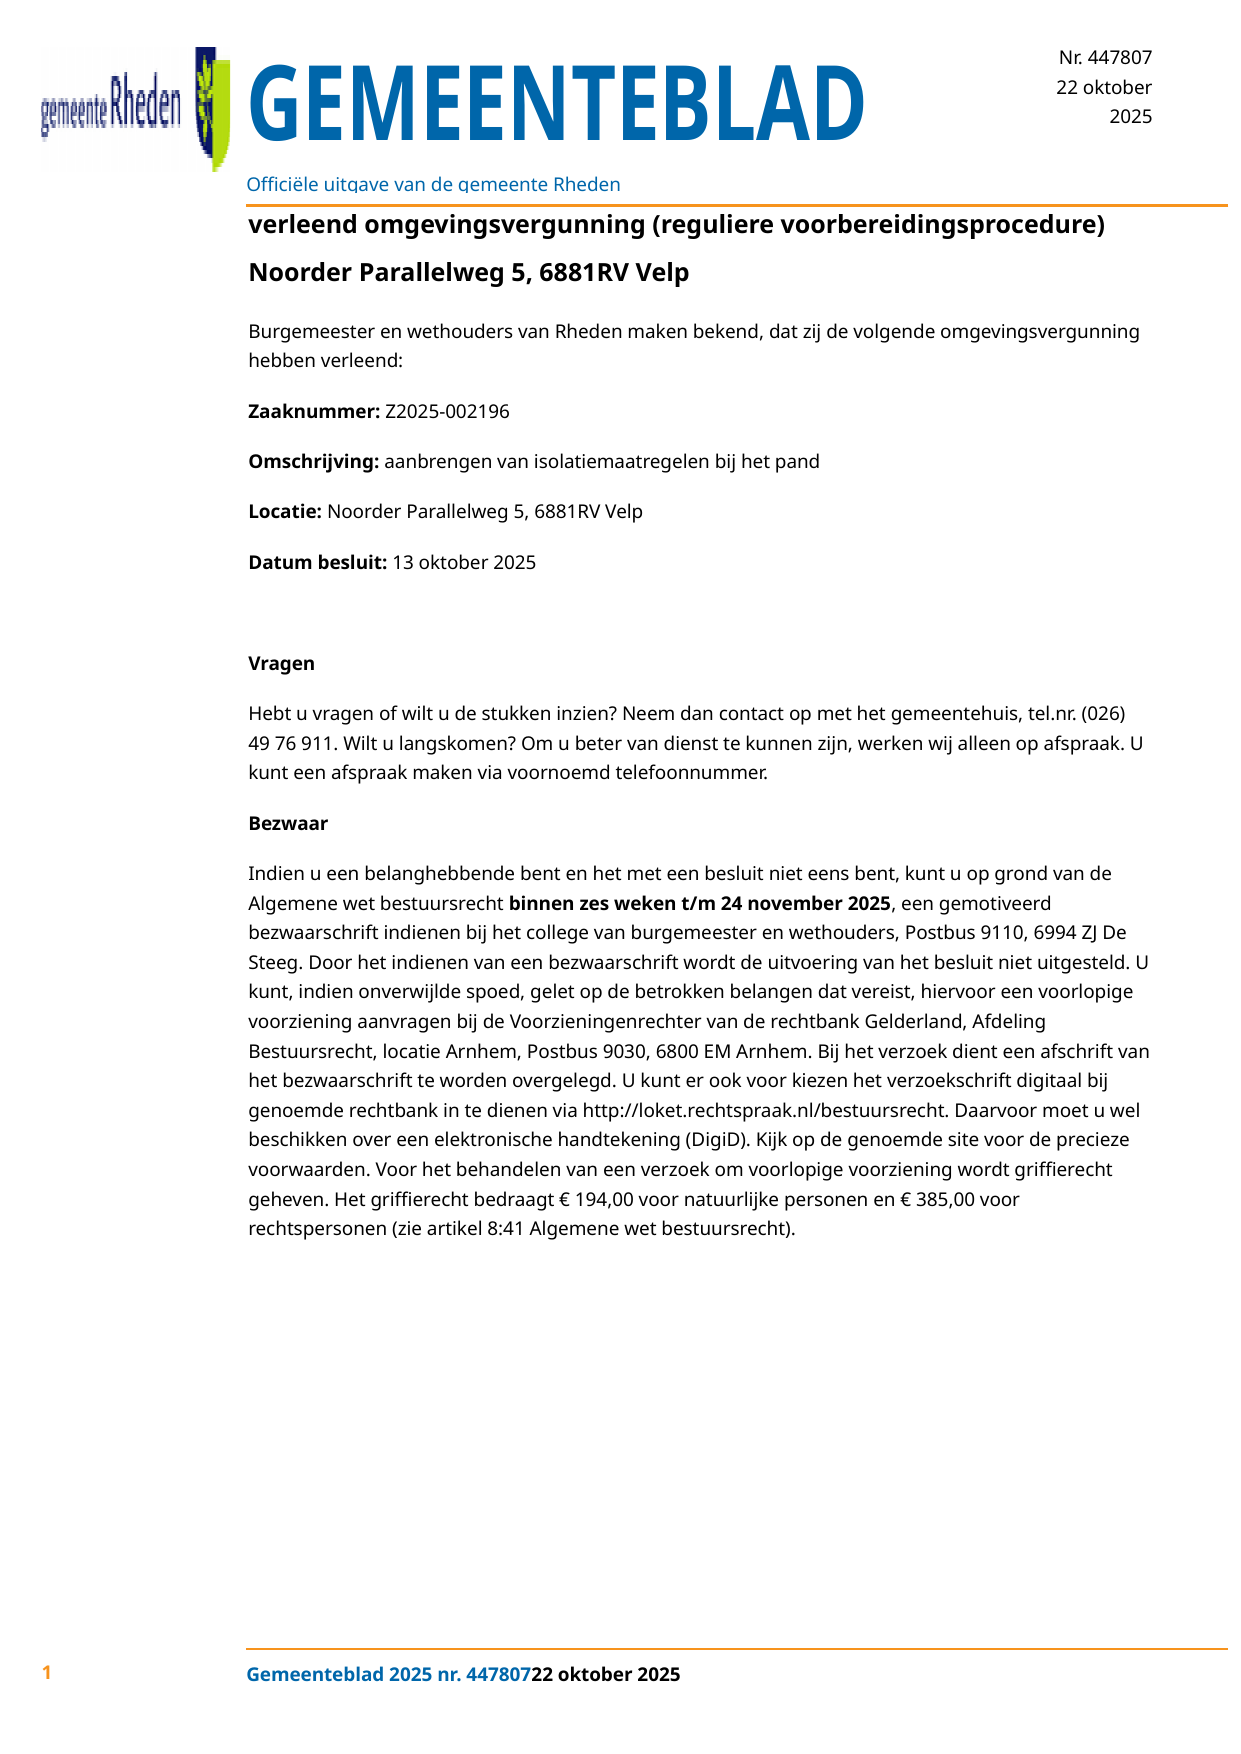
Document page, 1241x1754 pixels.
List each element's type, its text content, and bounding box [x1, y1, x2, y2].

text Zaaknummer: Z2025-002196 [248, 398, 1152, 424]
text Burgemeester en wethouders van Rheden maken bekend, dat zij de volgende omgevingsvergunning hebben verleend: [248, 318, 1152, 373]
text Omschrijving: aanbrengen van isolatiemaatregelen bij het pand [248, 448, 1152, 474]
text Hebt u vragen of wilt u de stukken inzien? Neem dan contact op met het gemeentehuis, tel.nr. (026) 49 76 911. Wilt u langskomen? Om u beter van dienst te kunnen zijn, werken wij alleen op afspraak. U kunt een afspraak maken via voornoemd telefoonnummer. [248, 700, 1152, 785]
text Locatie: Noorder Parallelweg 5, 6881RV Velp [248, 499, 1152, 524]
text Indien u een belanghebbende bent en het met een besluit niet eens bent, kunt u op grond van de Algemene wet bestuursrecht binnen zes weken t/m 24 november 2025, een gemotiveerd bezwaarschrift indienen bij het college van burgemeester en wethouders, Postbus 9110, 6994 ZJ De Steeg. Door het indienen van een bezwaarschrift wordt de uitvoering van het besluit niet uitgesteld. U kunt, indien onverwijlde spoed, gelet op de betrokken belangen dat vereist, hiervoor een voorlopige voorziening aanvragen bij de Voorzieningenrechter van de rechtbank Gelderland, Afdeling Bestuursrecht, locatie Arnhem, Postbus 9030, 6800 EM Arnhem. Bij het verzoek dient een afschrift van het bezwaarschrift te worden overgelegd. U kunt er ook voor kiezen het verzoekschrift digitaal bij genoemde rechtbank in te dienen via http://loket.rechtspraak.nl/bestuursrecht. Daarvoor moet u wel beschikken over een elektronische handtekening (DigiD). Kijk op de genoemde site voor de precieze voorwaarden. Voor het behandelen van een verzoek om voorlopige voorziening wordt griffierecht geheven. Het griffierecht bedraagt € 194,00 voor natuurlijke personen en € 385,00 voor rechtspersonen (zie artikel 8:41 Algemene wet bestuursrecht). [248, 860, 1152, 1241]
text Vragen [248, 650, 1152, 676]
text Datum besluit: 13 oktober 2025 [248, 549, 1152, 575]
text verleend omgevingsvergunning (reguliere voorbereidingsprocedure) Noorder Parallelweg 5, 6881RV Velp [248, 207, 1152, 288]
text Bezwaar [248, 810, 1152, 836]
picture [41, 47, 231, 172]
